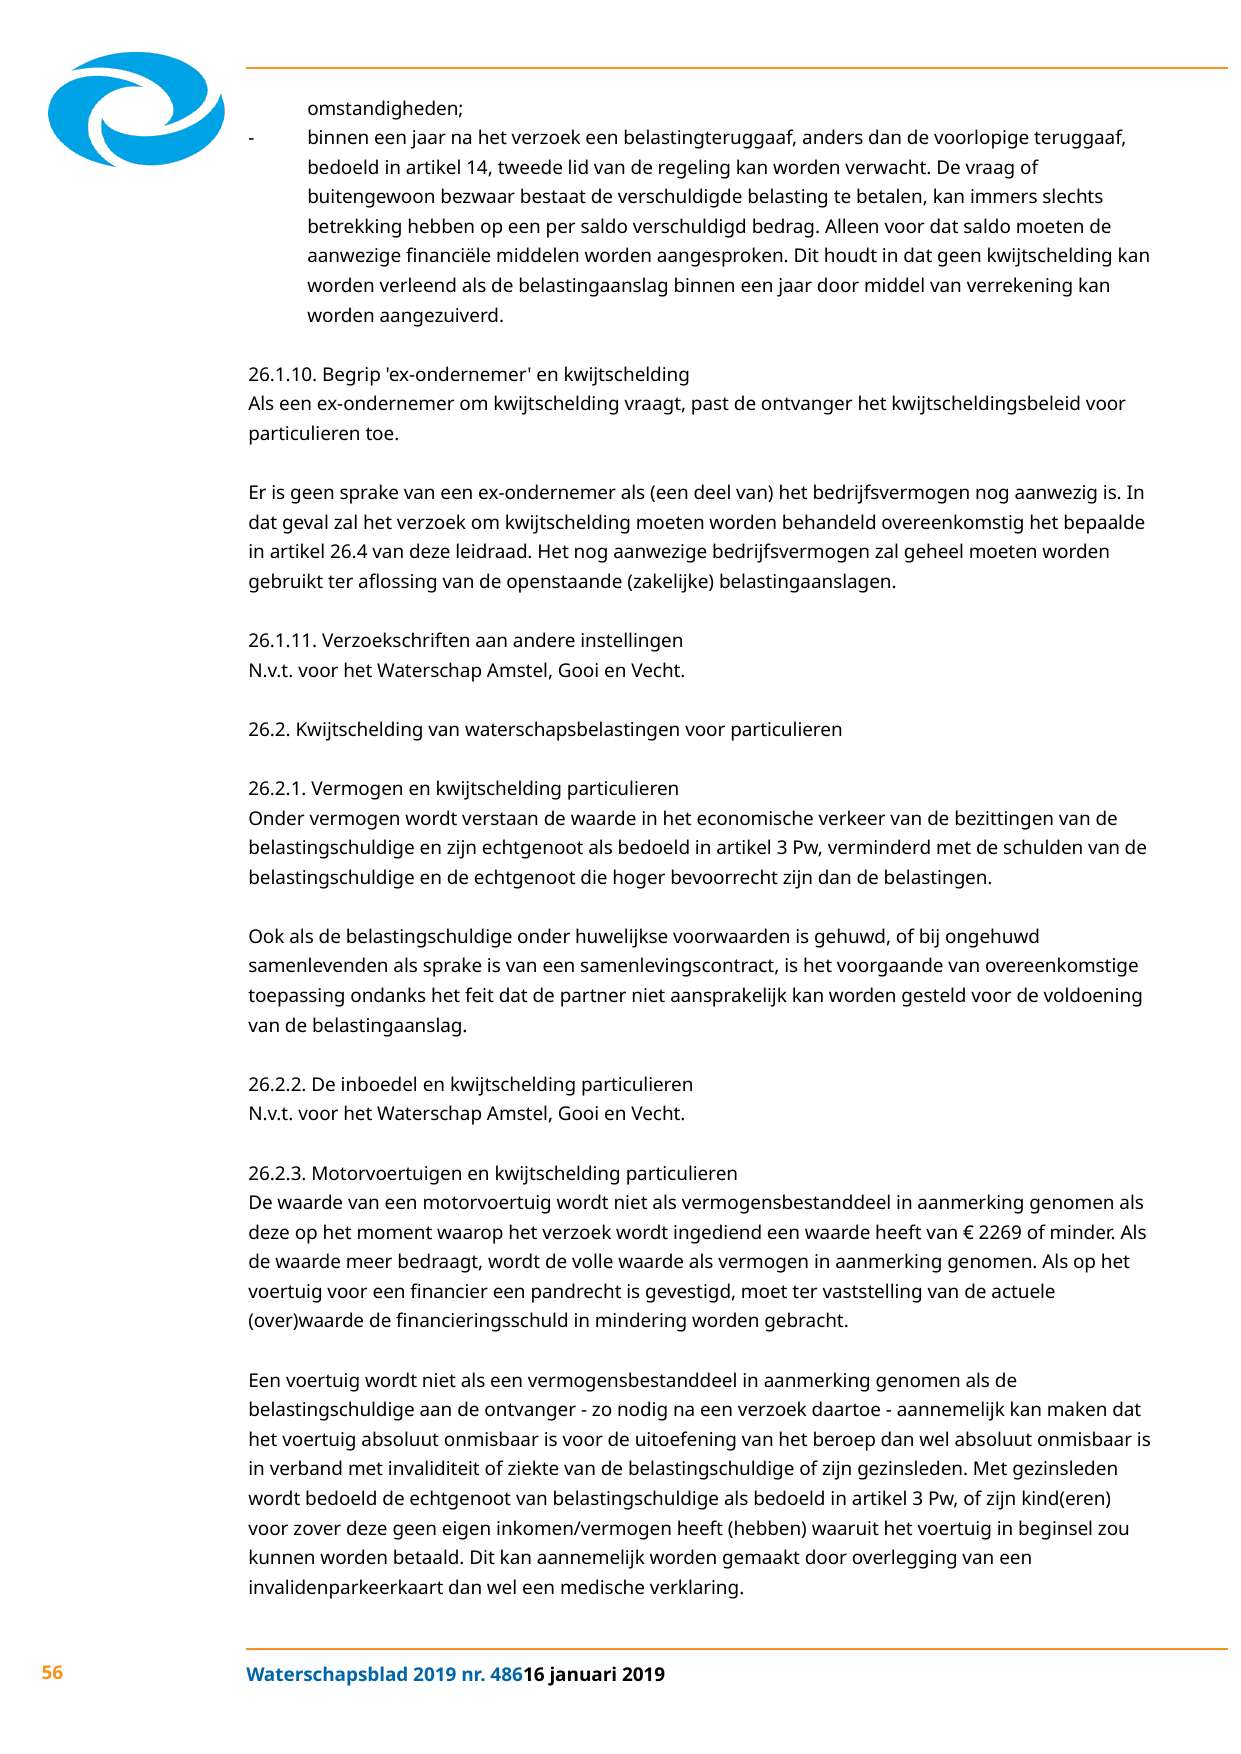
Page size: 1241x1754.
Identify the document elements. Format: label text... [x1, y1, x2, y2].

list binnen een jaar na het verzoek een belastingteruggaaf, anders dan de voorlopige teruggaaf, bedoeld in artikel 14, tweede lid van de regeling kan worden verwacht. De vraag of buitengewoon bezwaar bestaat de verschuldigde belasting te betalen, kan immers slechts betrekking hebben op een per saldo verschuldigd bedrag. Alleen voor dat saldo moeten de aanwezige financiële middelen worden aangesproken. Dit houdt in dat geen kwijtschelding kan worden verleend als de belastingaanslag binnen een jaar door middel van verrekening kan worden aangezuiverd. [248, 124, 1152, 328]
list omstandigheden; [248, 95, 1152, 121]
text Ook als de belastingschuldige onder huwelijkse voorwaarden is gehuwd, of bij ongehuwd samenlevenden als sprake is van een samenlevingscontract, is het voorgaande van overeenkomstige toepassing ondanks het feit dat de partner niet aansprakelijk kan worden gesteld voor de voldoening van de belastingaanslag. [248, 923, 1152, 1038]
picture [41, 47, 231, 172]
text 26.1.10. Begrip 'ex-ondernemer' en kwijtschelding [248, 361, 1152, 387]
text 26.2.2. De inboedel en kwijtschelding particulieren [248, 1071, 1152, 1097]
text 26.2.3. Motorvoertuigen en kwijtschelding particulieren [248, 1160, 1152, 1186]
text 26.1.11. Verzoekschriften aan andere instellingen [248, 627, 1152, 653]
text Onder vermogen wordt verstaan de waarde in het economische verkeer van de bezittingen van de belastingschuldige en zijn echtgenoot als bedoeld in artikel 3 Pw, verminderd met de schulden van de belastingschuldige en de echtgenoot die hoger bevoorrecht zijn dan de belastingen. [248, 805, 1152, 890]
text De waarde van een motorvoertuig wordt niet als vermogensbestanddeel in aanmerking genomen als deze op het moment waarop het verzoek wordt ingediend een waarde heeft van € 2269 of minder. Als de waarde meer bedraagt, wordt de volle waarde als vermogen in aanmerking genomen. Als op het voertuig voor een financier een pandrecht is gevestigd, moet ter vaststelling van de actuele (over)waarde de financieringsschuld in mindering worden gebracht. [248, 1189, 1152, 1333]
text Als een ex-ondernemer om kwijtschelding vraagt, past de ontvanger het kwijtscheldingsbeleid voor particulieren toe. [248, 391, 1152, 446]
text N.v.t. voor het Waterschap Amstel, Gooi en Vecht. [248, 1101, 1152, 1126]
text 26.2.1. Vermogen en kwijtschelding particulieren [248, 775, 1152, 801]
text N.v.t. voor het Waterschap Amstel, Gooi en Vecht. [248, 657, 1152, 683]
text 26.2. Kwijtschelding van waterschapsbelastingen voor particulieren [248, 716, 1152, 742]
text Er is geen sprake van een ex-ondernemer als (een deel van) het bedrijfsvermogen nog aanwezig is. In dat geval zal het verzoek om kwijtschelding moeten worden behandeld overeenkomstig het bepaalde in artikel 26.4 van deze leidraad. Het nog aanwezige bedrijfsvermogen zal geheel moeten worden gebruikt ter aflossing van de openstaande (zakelijke) belastingaanslagen. [248, 479, 1152, 594]
text Een voertuig wordt niet als een vermogensbestanddeel in aanmerking genomen als de belastingschuldige aan de ontvanger - zo nodig na een verzoek daartoe - aannemelijk kan maken dat het voertuig absoluut onmisbaar is voor de uitoefening van het beroep dan wel absoluut onmisbaar is in verband met invaliditeit of ziekte van de belastingschuldige of zijn gezinsleden. Met gezinsleden wordt bedoeld de echtgenoot van belastingschuldige als bedoeld in artikel 3 Pw, of zijn kind(eren) voor zover deze geen eigen inkomen/vermogen heeft (hebben) waaruit het voertuig in beginsel zou kunnen worden betaald. Dit kan aannemelijk worden gemaakt door overlegging van een invalidenparkeerkaart dan wel een medische verklaring. [248, 1367, 1152, 1600]
